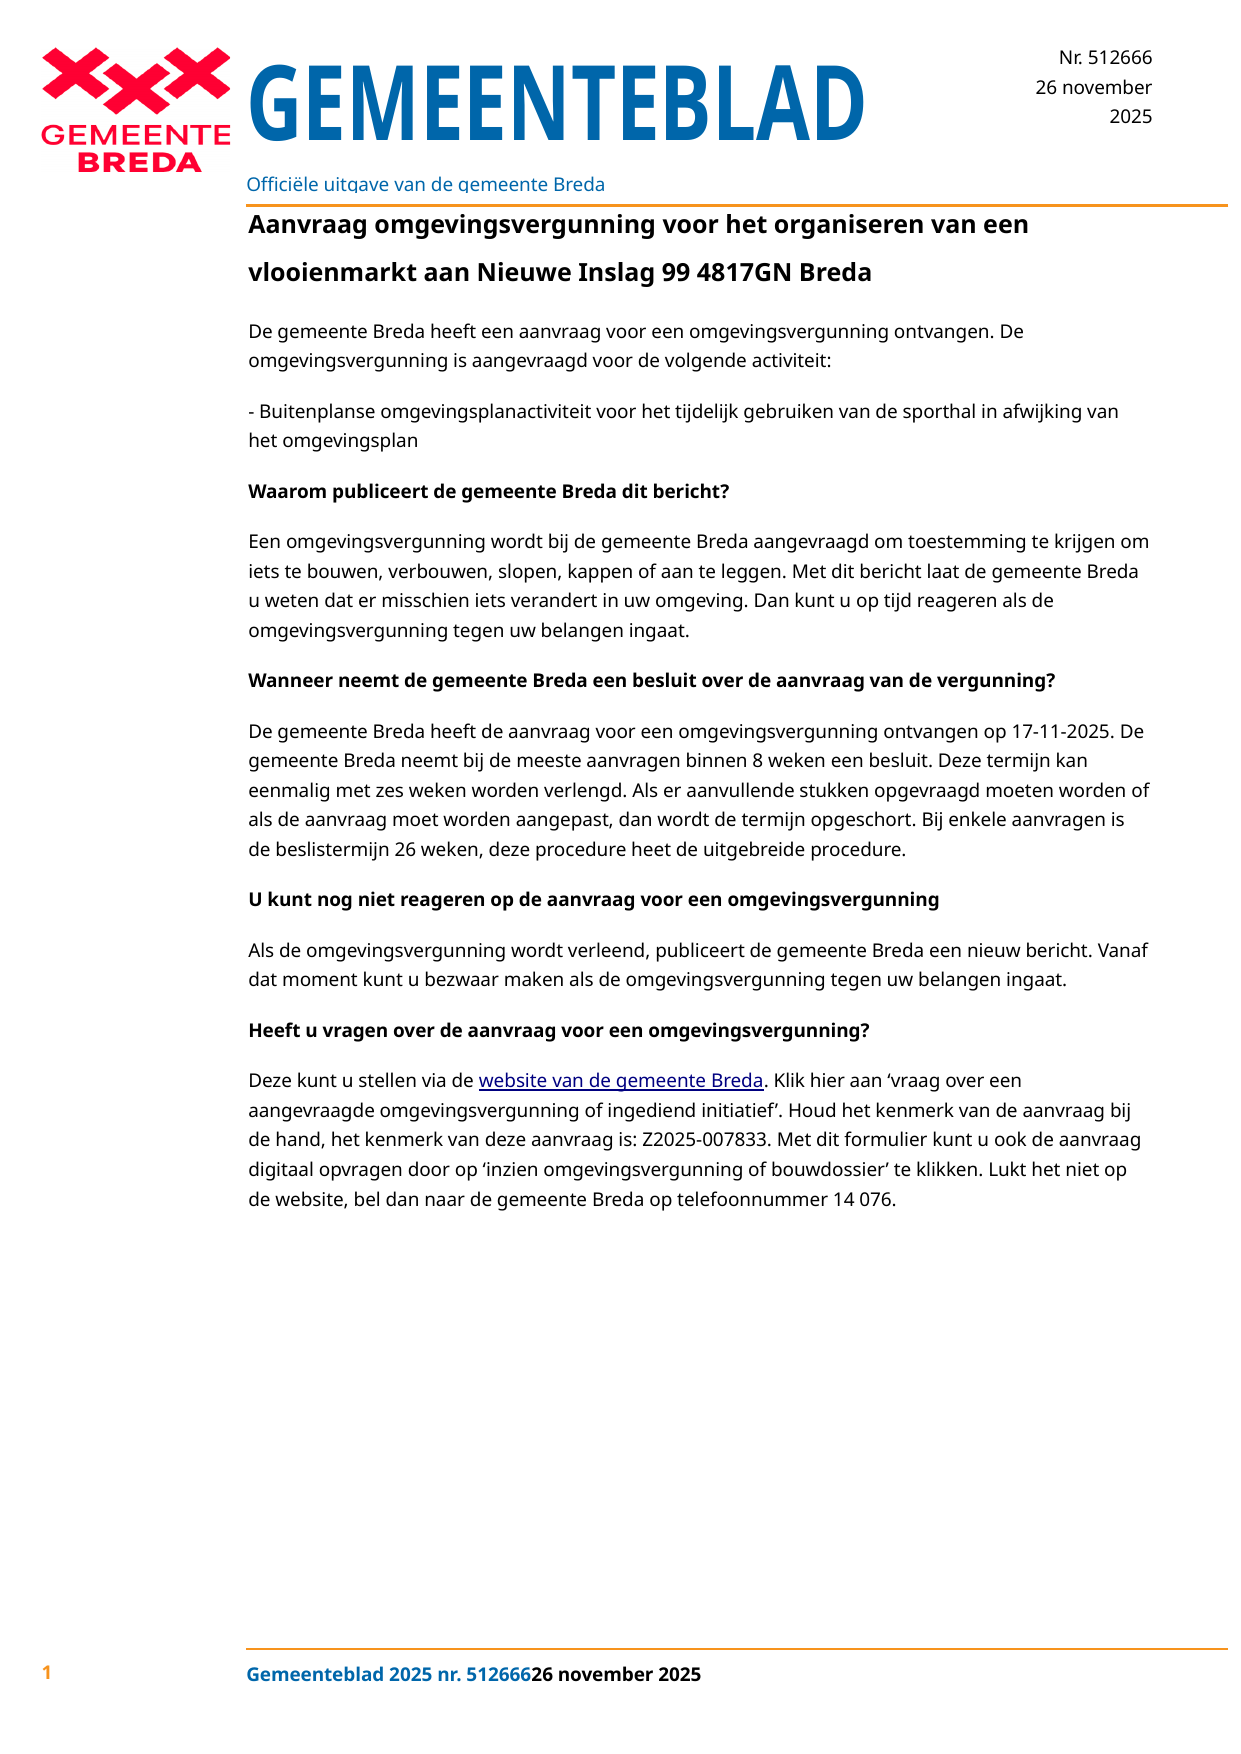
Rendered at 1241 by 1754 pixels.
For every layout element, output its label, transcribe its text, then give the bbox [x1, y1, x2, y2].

text Deze kunt u stellen via de website van de gemeente Breda. Klik hier aan ‘vraag over een aangevraagde omgevingsvergunning of ingediend initiatief’. Houd het kenmerk van de aanvraag bij de hand, het kenmerk van deze aanvraag is: Z2025-007833. Met dit formulier kunt u ook de aanvraag digitaal opvragen door op ‘inzien omgevingsvergunning of bouwdossier’ te klikken. Lukt het niet op de website, bel dan naar de gemeente Breda op telefoonnummer 14 076. [248, 1067, 1152, 1212]
text Als de omgevingsvergunning wordt verleend, publiceert de gemeente Breda een nieuw bericht. Vanaf dat moment kunt u bezwaar maken als de omgevingsvergunning tegen uw belangen ingaat. [248, 937, 1152, 992]
text De gemeente Breda heeft een aanvraag voor een omgevingsvergunning ontvangen. De omgevingsvergunning is aangevraagd voor de volgende activiteit: [248, 318, 1152, 373]
text De gemeente Breda heeft de aanvraag voor een omgevingsvergunning ontvangen op 17-11-2025. De gemeente Breda neemt bij de meeste aanvragen binnen 8 weken een besluit. Deze termijn kan eenmalig met zes weken worden verlengd. Als er aanvullende stukken opgevraagd moeten worden of als de aanvraag moet worden aangepast, dan wordt de termijn opgeschort. Bij enkele aanvragen is de beslistermijn 26 weken, deze procedure heet de uitgebreide procedure. [248, 718, 1152, 862]
text Waarom publiceert de gemeente Breda dit bericht? [248, 478, 1152, 504]
text - Buitenplanse omgevingsplanactiviteit voor het tijdelijk gebruiken van de sporthal in afwijking van het omgevingsplan [248, 398, 1152, 453]
text Aanvraag omgevingsvergunning voor het organiseren van een vlooienmarkt aan Nieuwe Inslag 99 4817GN Breda [248, 207, 1152, 288]
text Een omgevingsvergunning wordt bij de gemeente Breda aangevraagd om toestemming te krijgen om iets te bouwen, verbouwen, slopen, kappen of aan te leggen. Met dit bericht laat de gemeente Breda u weten dat er misschien iets verandert in uw omgeving. Dan kunt u op tijd reageren als de omgevingsvergunning tegen uw belangen ingaat. [248, 528, 1152, 643]
picture [41, 47, 231, 172]
text Heeft u vragen over de aanvraag voor een omgevingsvergunning? [248, 1017, 1152, 1043]
text Wanneer neemt de gemeente Breda een besluit over de aanvraag van de vergunning? [248, 667, 1152, 693]
text U kunt nog niet reageren op de aanvraag voor een omgevingsvergunning [248, 887, 1152, 912]
